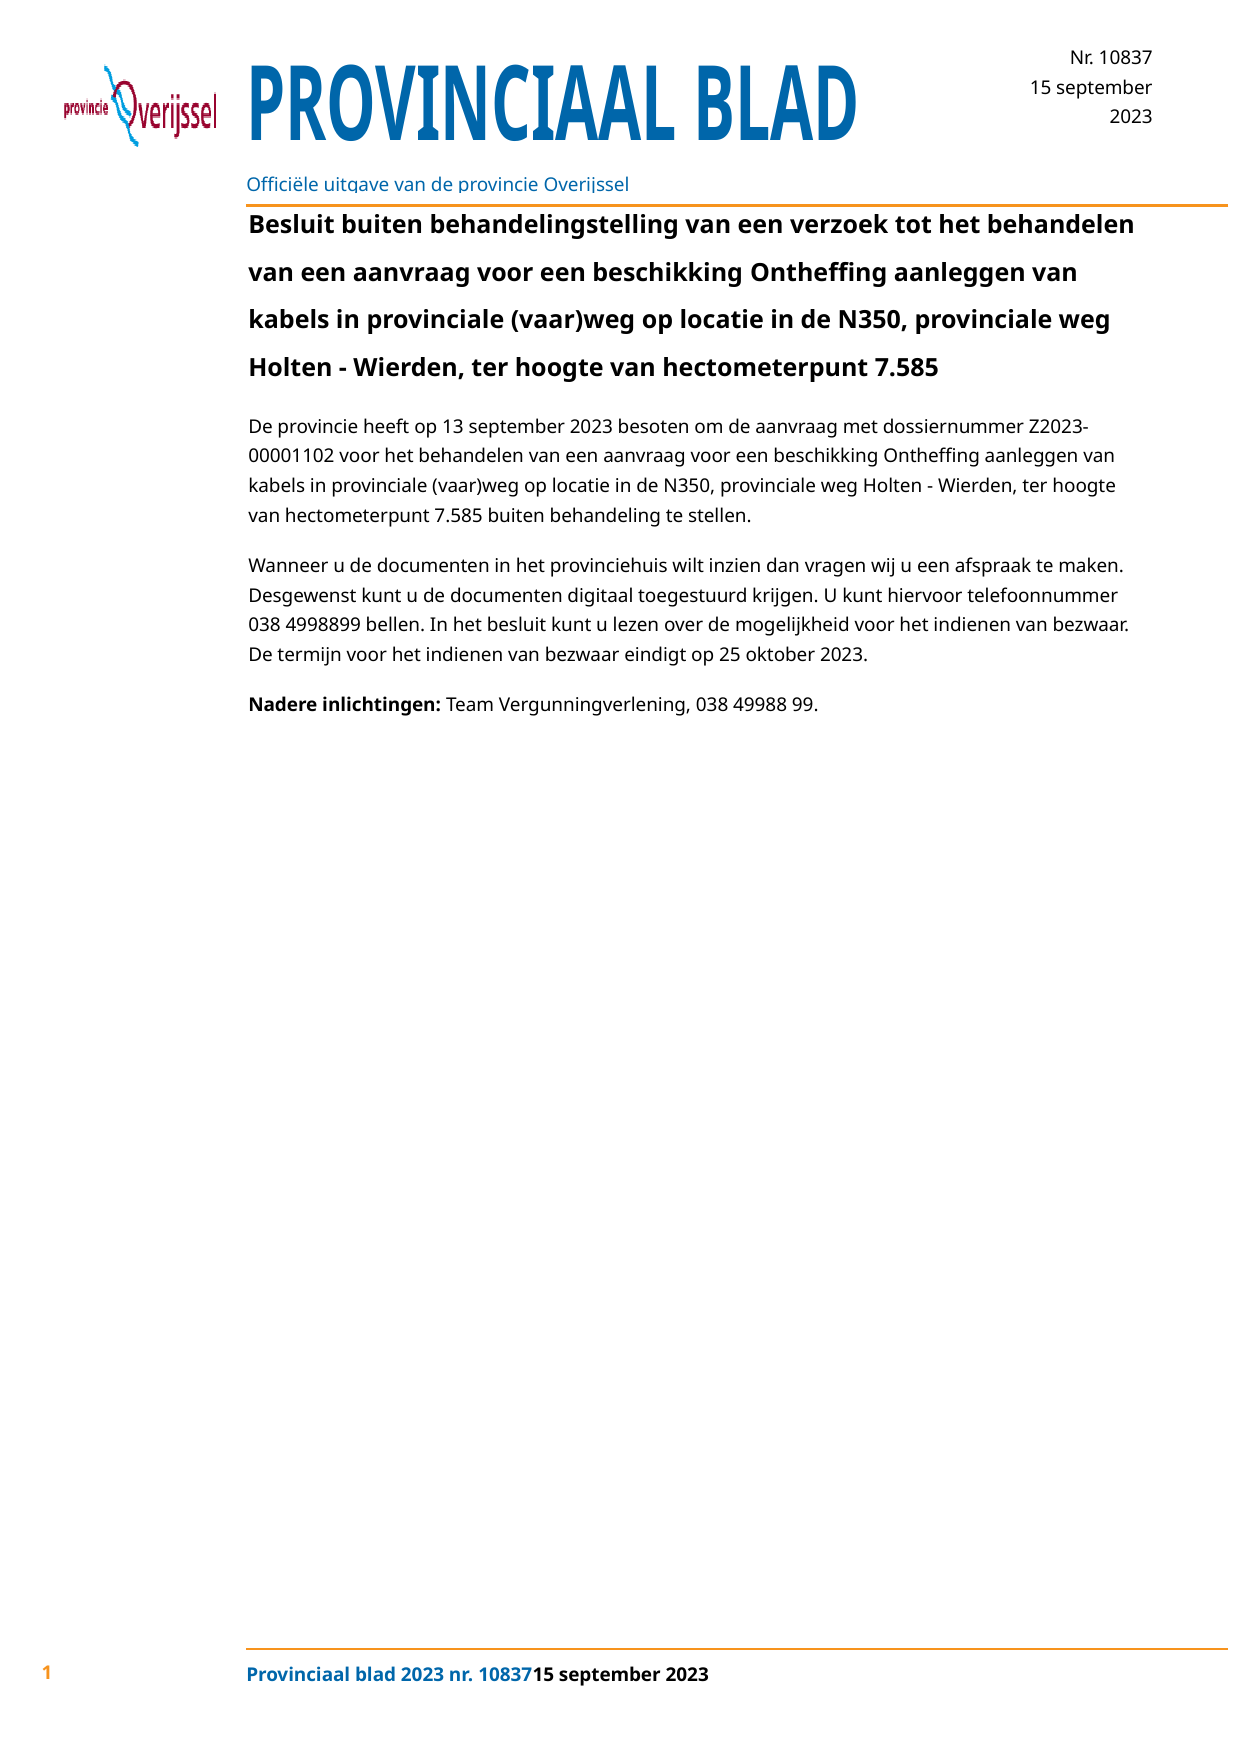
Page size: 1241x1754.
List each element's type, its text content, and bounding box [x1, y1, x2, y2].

picture [41, 47, 231, 172]
text Wanneer u de documenten in het provinciehuis wilt inzien dan vragen wij u een afspraak te maken. Desgewenst kunt u de documenten digitaal toegestuurd krijgen. U kunt hiervoor telefoonnummer 038 4998899 bellen. In het besluit kunt u lezen over de mogelijkheid voor het indienen van bezwaar. De termijn voor het indienen van bezwaar eindigt op 25 oktober 2023. [248, 552, 1152, 667]
text De provincie heeft op 13 september 2023 besoten om de aanvraag met dossiernummer Z2023-00001102 voor het behandelen van een aanvraag voor een beschikking Ontheffing aanleggen van kabels in provinciale (vaar)weg op locatie in de N350, provinciale weg Holten - Wierden, ter hoogte van hectometerpunt 7.585 buiten behandeling te stellen. [248, 413, 1152, 528]
text Nadere inlichtingen: Team Vergunningverlening, 038 49988 99. [248, 691, 1152, 717]
text Besluit buiten behandelingstelling van een verzoek tot het behandelen van een aanvraag voor een beschikking Ontheffing aanleggen van kabels in provinciale (vaar)weg op locatie in de N350, provinciale weg Holten - Wierden, ter hoogte van hectometerpunt 7.585 [248, 207, 1152, 384]
